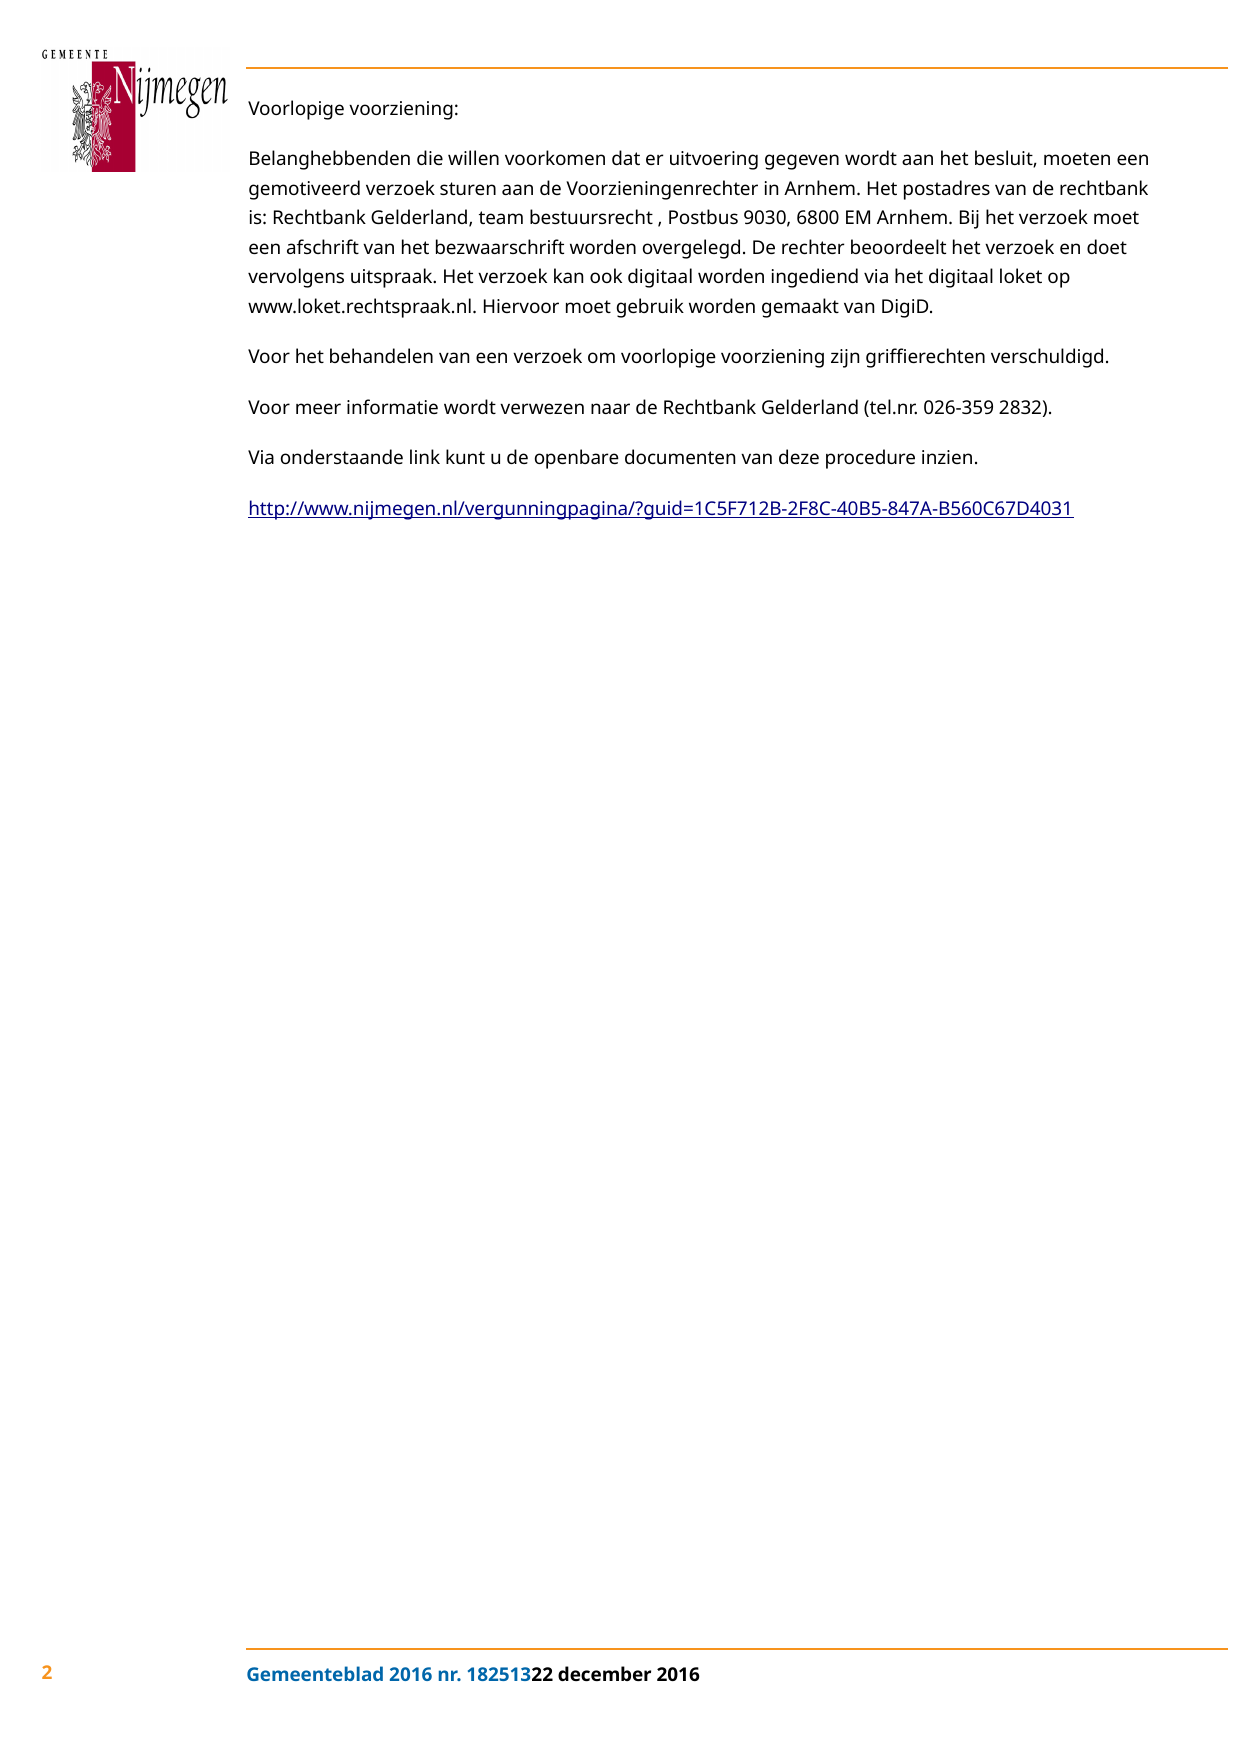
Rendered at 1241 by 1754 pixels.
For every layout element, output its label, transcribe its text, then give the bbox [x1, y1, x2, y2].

text Via onderstaande link kunt u de openbare documenten van deze procedure inzien. [248, 444, 1152, 470]
text http://www.nijmegen.nl/vergunningpagina/?guid=1C5F712B-2F8C-40B5-847A-B560C67D4031 [248, 495, 1152, 521]
text Voor het behandelen van een verzoek om voorlopige voorziening zijn griffierechten verschuldigd. [248, 343, 1152, 369]
picture [41, 47, 231, 172]
text Voorlopige voorziening: [248, 95, 1152, 121]
text Voor meer informatie wordt verwezen naar de Rechtbank Gelderland (tel.nr. 026-359 2832). [248, 394, 1152, 420]
text Belanghebbenden die willen voorkomen dat er uitvoering gegeven wordt aan het besluit, moeten een gemotiveerd verzoek sturen aan de Voorzieningenrechter in Arnhem. Het postadres van de rechtbank is: Rechtbank Gelderland, team bestuursrecht , Postbus 9030, 6800 EM Arnhem. Bij het verzoek moet een afschrift van het bezwaarschrift worden overgelegd. De rechter beoordeelt het verzoek en doet vervolgens uitspraak. Het verzoek kan ook digitaal worden ingediend via het digitaal loket op www.loket.rechtspraak.nl. Hiervoor moet gebruik worden gemaakt van DigiD. [248, 145, 1152, 319]
